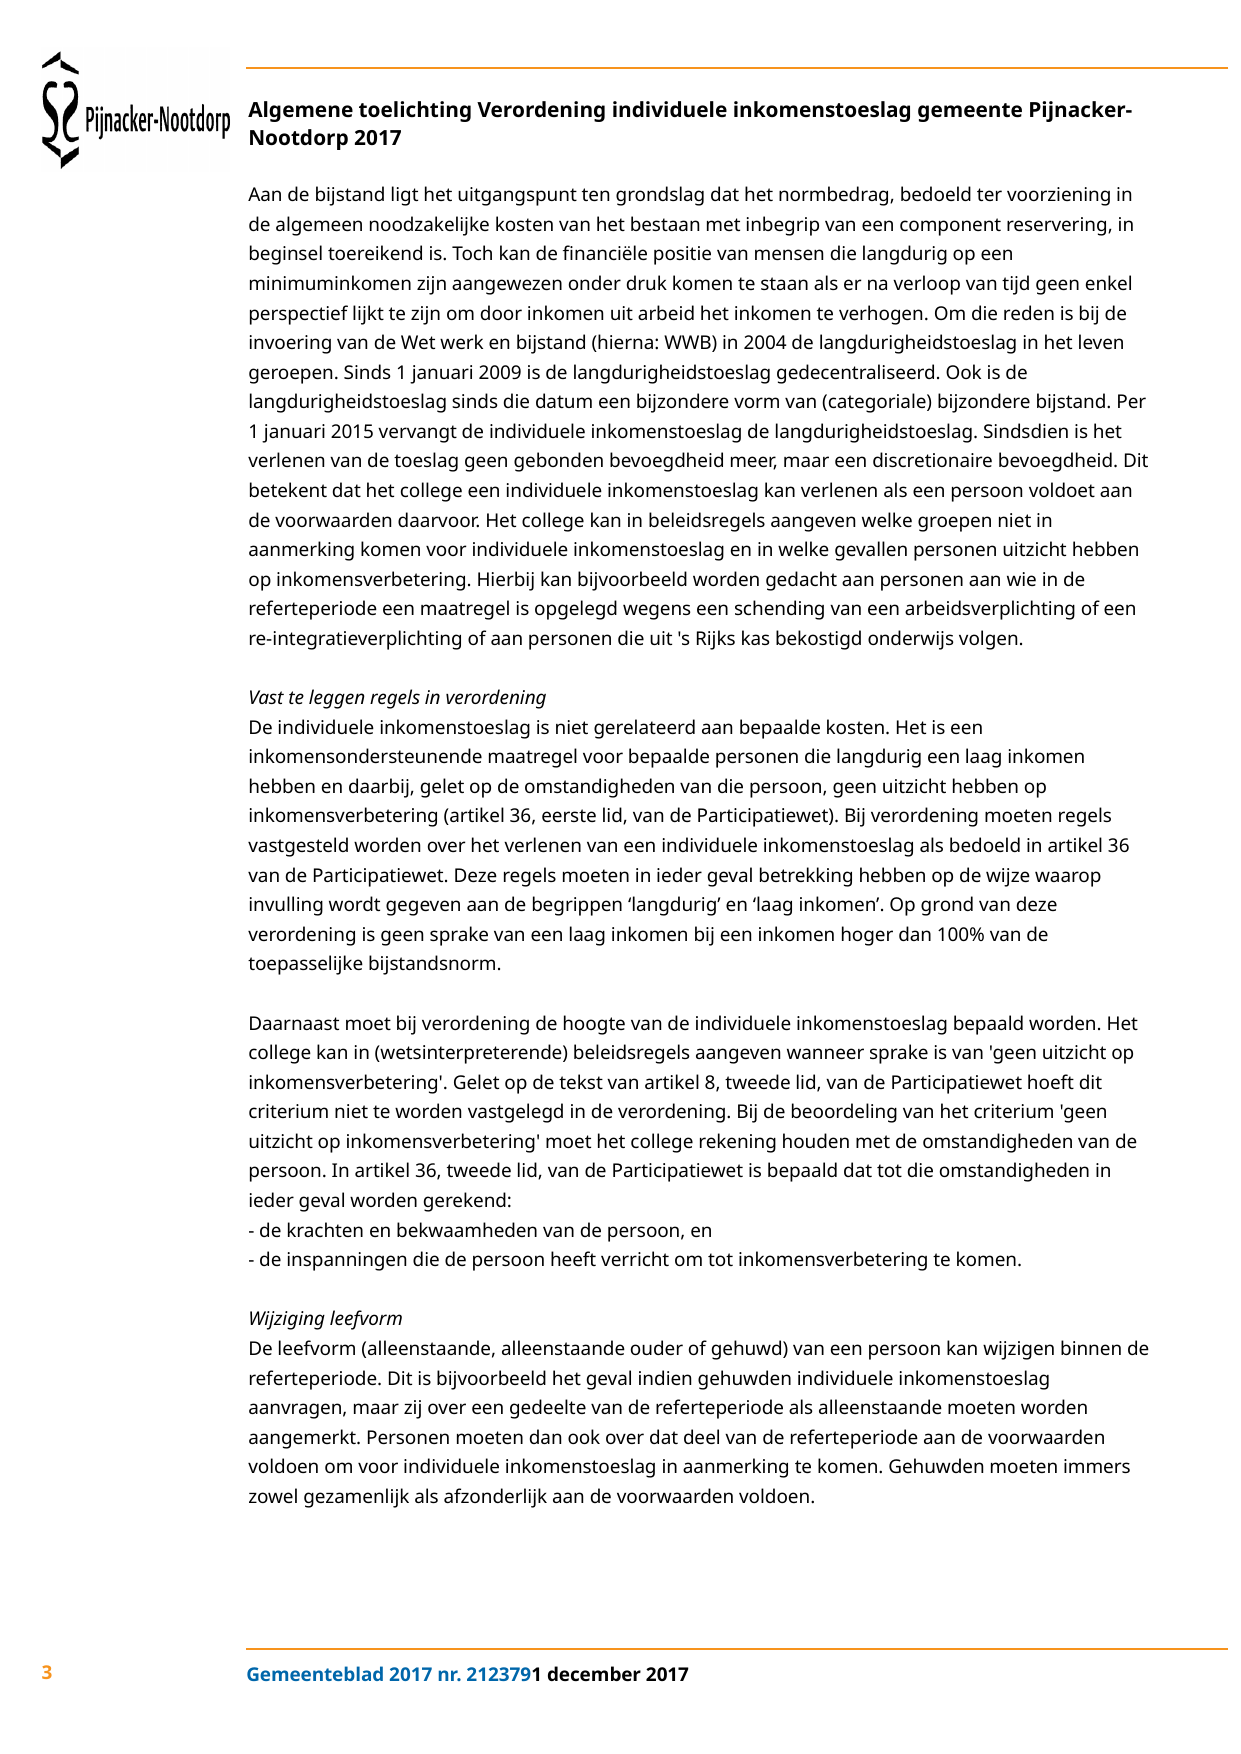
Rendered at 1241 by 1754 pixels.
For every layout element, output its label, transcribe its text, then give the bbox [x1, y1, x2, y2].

text Daarnaast moet bij verordening de hoogte van de individuele inkomenstoeslag bepaald worden. Het college kan in (wetsinterpreterende) beleidsregels aangeven wanneer sprake is van 'geen uitzicht op inkomensverbetering'. Gelet op de tekst van artikel 8, tweede lid, van de Participatiewet hoeft dit criterium niet te worden vastgelegd in de verordening. Bij de beoordeling van het criterium 'geen uitzicht op inkomensverbetering' moet het college rekening houden met de omstandigheden van de persoon. In artikel 36, tweede lid, van de Participatiewet is bepaald dat tot die omstandigheden in ieder geval worden gerekend: [248, 1010, 1152, 1213]
text De leefvorm (alleenstaande, alleenstaande ouder of gehuwd) van een persoon kan wijzigen binnen de referteperiode. Dit is bijvoorbeeld het geval indien gehuwden individuele inkomenstoeslag aanvragen, maar zij over een gedeelte van de referteperiode als alleenstaande moeten worden aangemerkt. Personen moeten dan ook over dat deel van de referteperiode aan de voorwaarden voldoen om voor individuele inkomenstoeslag in aanmerking te komen. Gehuwden moeten immers zowel gezamenlijk als afzonderlijk aan de voorwaarden voldoen. [248, 1335, 1152, 1509]
text Algemene toelichting Verordening individuele inkomenstoeslag gemeente Pijnacker-Nootdorp 2017 [248, 95, 1152, 152]
text Aan de bijstand ligt het uitgangspunt ten grondslag dat het normbedrag, bedoeld ter voorziening in de algemeen noodzakelijke kosten van het bestaan met inbegrip van een component reservering, in beginsel toereikend is. Toch kan de financiële positie van mensen die langdurig op een minimuminkomen zijn aangewezen onder druk komen te staan als er na verloop van tijd geen enkel perspectief lijkt te zijn om door inkomen uit arbeid het inkomen te verhogen. Om die reden is bij de invoering van de Wet werk en bijstand (hierna: WWB) in 2004 de langdurigheidstoeslag in het leven geroepen. Sinds 1 januari 2009 is de langdurigheidstoeslag gedecentraliseerd. Ook is de langdurigheidstoeslag sinds die datum een bijzondere vorm van (categoriale) bijzondere bijstand. Per 1 januari 2015 vervangt de individuele inkomenstoeslag de langdurigheidstoeslag. Sindsdien is het verlenen van de toeslag geen gebonden bevoegdheid meer, maar een discretionaire bevoegdheid. Dit betekent dat het college een individuele inkomenstoeslag kan verlenen als een persoon voldoet aan de voorwaarden daarvoor. Het college kan in beleidsregels aangeven welke groepen niet in aanmerking komen voor individuele inkomenstoeslag en in welke gevallen personen uitzicht hebben op inkomensverbetering. Hierbij kan bijvoorbeeld worden gedacht aan personen aan wie in de referteperiode een maatregel is opgelegd wegens een schending van een arbeidsverplichting of een re-integratieverplichting of aan personen die uit 's Rijks kas bekostigd onderwijs volgen. [248, 181, 1152, 651]
text Wijziging leefvorm [248, 1306, 1152, 1331]
text - de inspanningen die de persoon heeft verricht om tot inkomensverbetering te komen. [248, 1246, 1152, 1272]
picture [41, 47, 231, 172]
text - de krachten en bekwaamheden van de persoon, en [248, 1217, 1152, 1242]
text De individuele inkomenstoeslag is niet gerelateerd aan bepaalde kosten. Het is een inkomensondersteunende maatregel voor bepaalde personen die langdurig een laag inkomen hebben en daarbij, gelet op de omstandigheden van die persoon, geen uitzicht hebben op inkomensverbetering (artikel 36, eerste lid, van de Participatiewet). Bij verordening moeten regels vastgesteld worden over het verlenen van een individuele inkomenstoeslag als bedoeld in artikel 36 van de Participatiewet. Deze regels moeten in ieder geval betrekking hebben op de wijze waarop invulling wordt gegeven aan de begrippen ‘langdurig’ en ‘laag inkomen’. Op grond van deze verordening is geen sprake van een laag inkomen bij een inkomen hoger dan 100% van de toepasselijke bijstandsnorm. [248, 714, 1152, 976]
text Vast te leggen regels in verordening [248, 684, 1152, 710]
